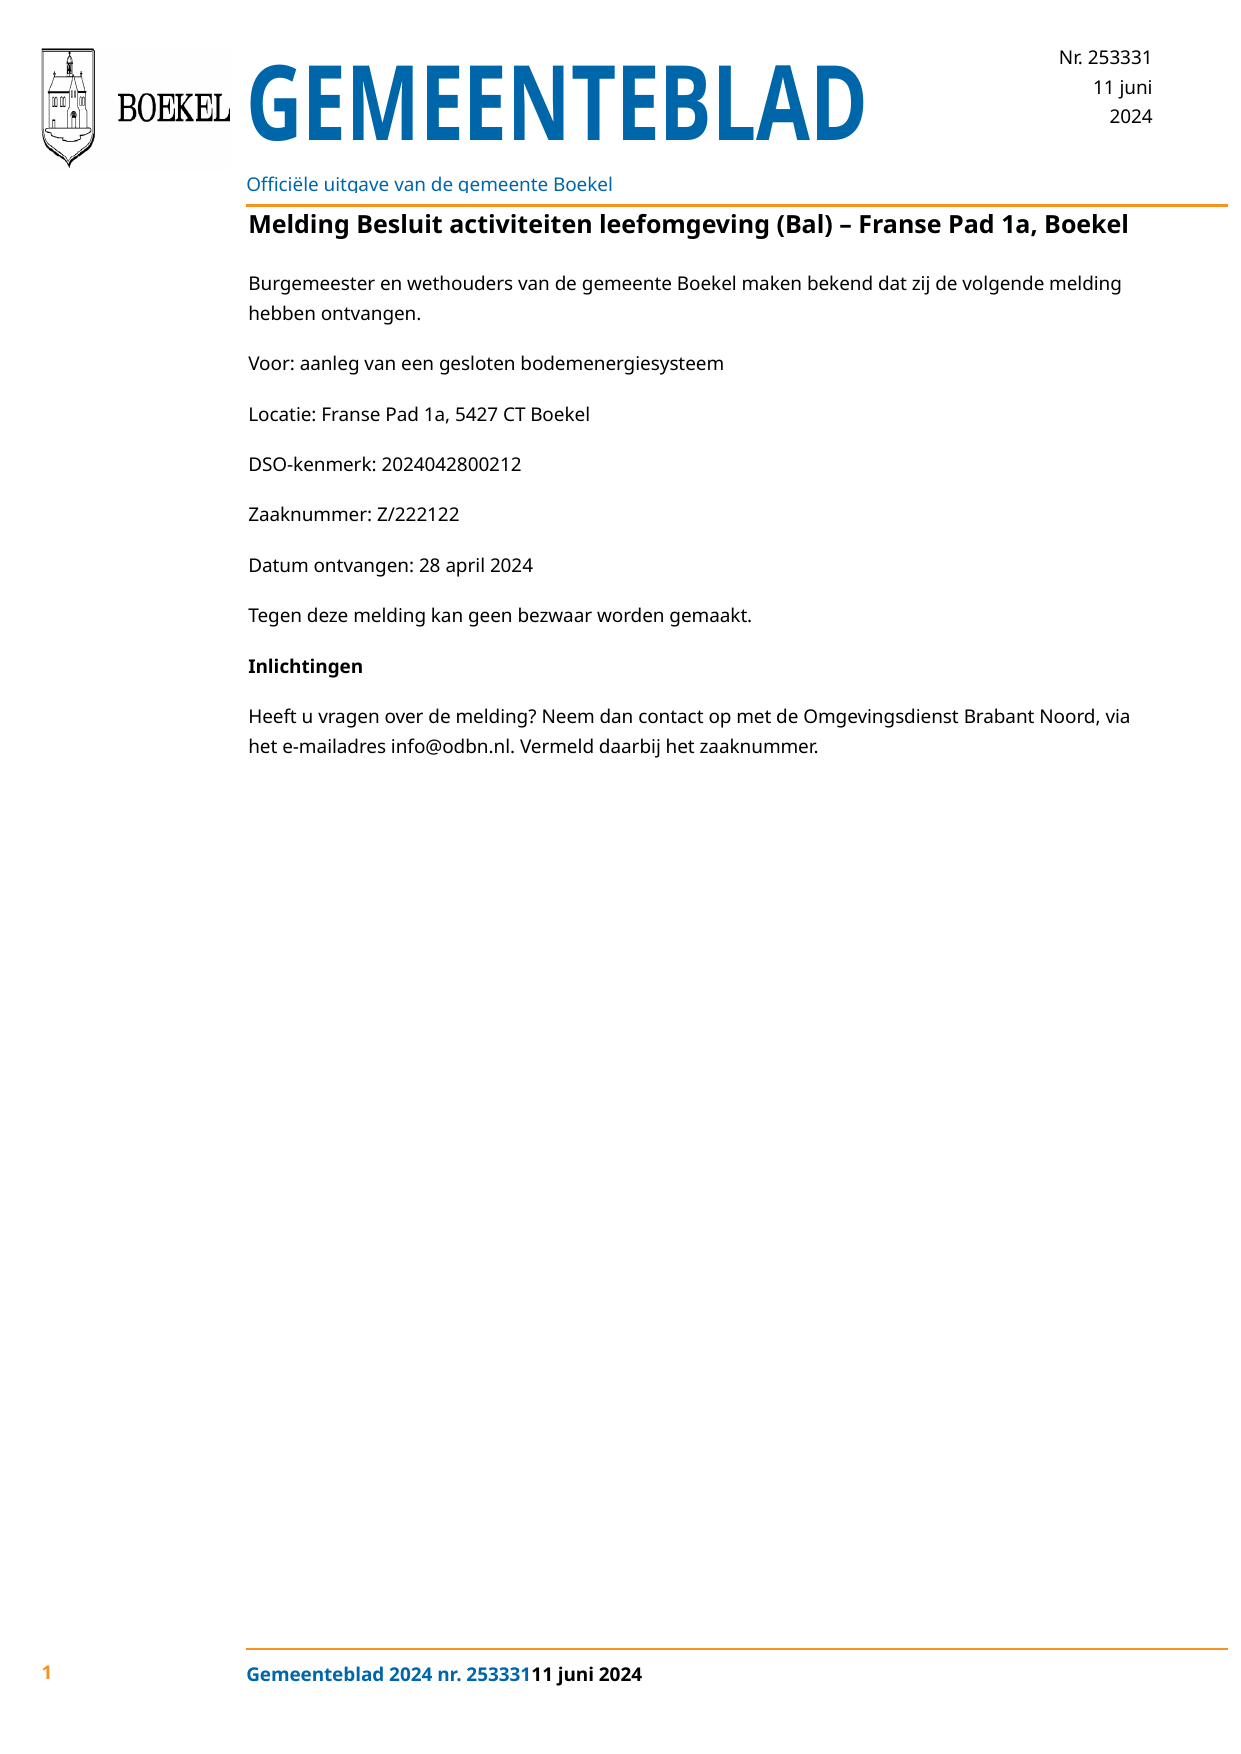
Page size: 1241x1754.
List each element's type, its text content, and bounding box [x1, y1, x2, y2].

text Tegen deze melding kan geen bezwaar worden gemaakt. [248, 602, 1152, 628]
text Voor: aanleg van een gesloten bodemenergiesysteem [248, 350, 1152, 376]
text Heeft u vragen over de melding? Neem dan contact op met de Omgevingsdienst Brabant Noord, via het e-mailadres info@odbn.nl. Vermeld daarbij het zaaknummer. [248, 703, 1152, 758]
text Locatie: Franse Pad 1a, 5427 CT Boekel [248, 401, 1152, 426]
text Zaaknummer: Z/222122 [248, 502, 1152, 527]
text DSO-kenmerk: 2024042800212 [248, 451, 1152, 477]
text Melding Besluit activiteiten leefomgeving (Bal) – Franse Pad 1a, Boekel [248, 207, 1152, 241]
text Datum ontvangen: 28 april 2024 [248, 552, 1152, 578]
text Inlichtingen [248, 653, 1152, 678]
text Burgemeester en wethouders van de gemeente Boekel maken bekend dat zij de volgende melding hebben ontvangen. [248, 270, 1152, 326]
picture [41, 47, 231, 172]
